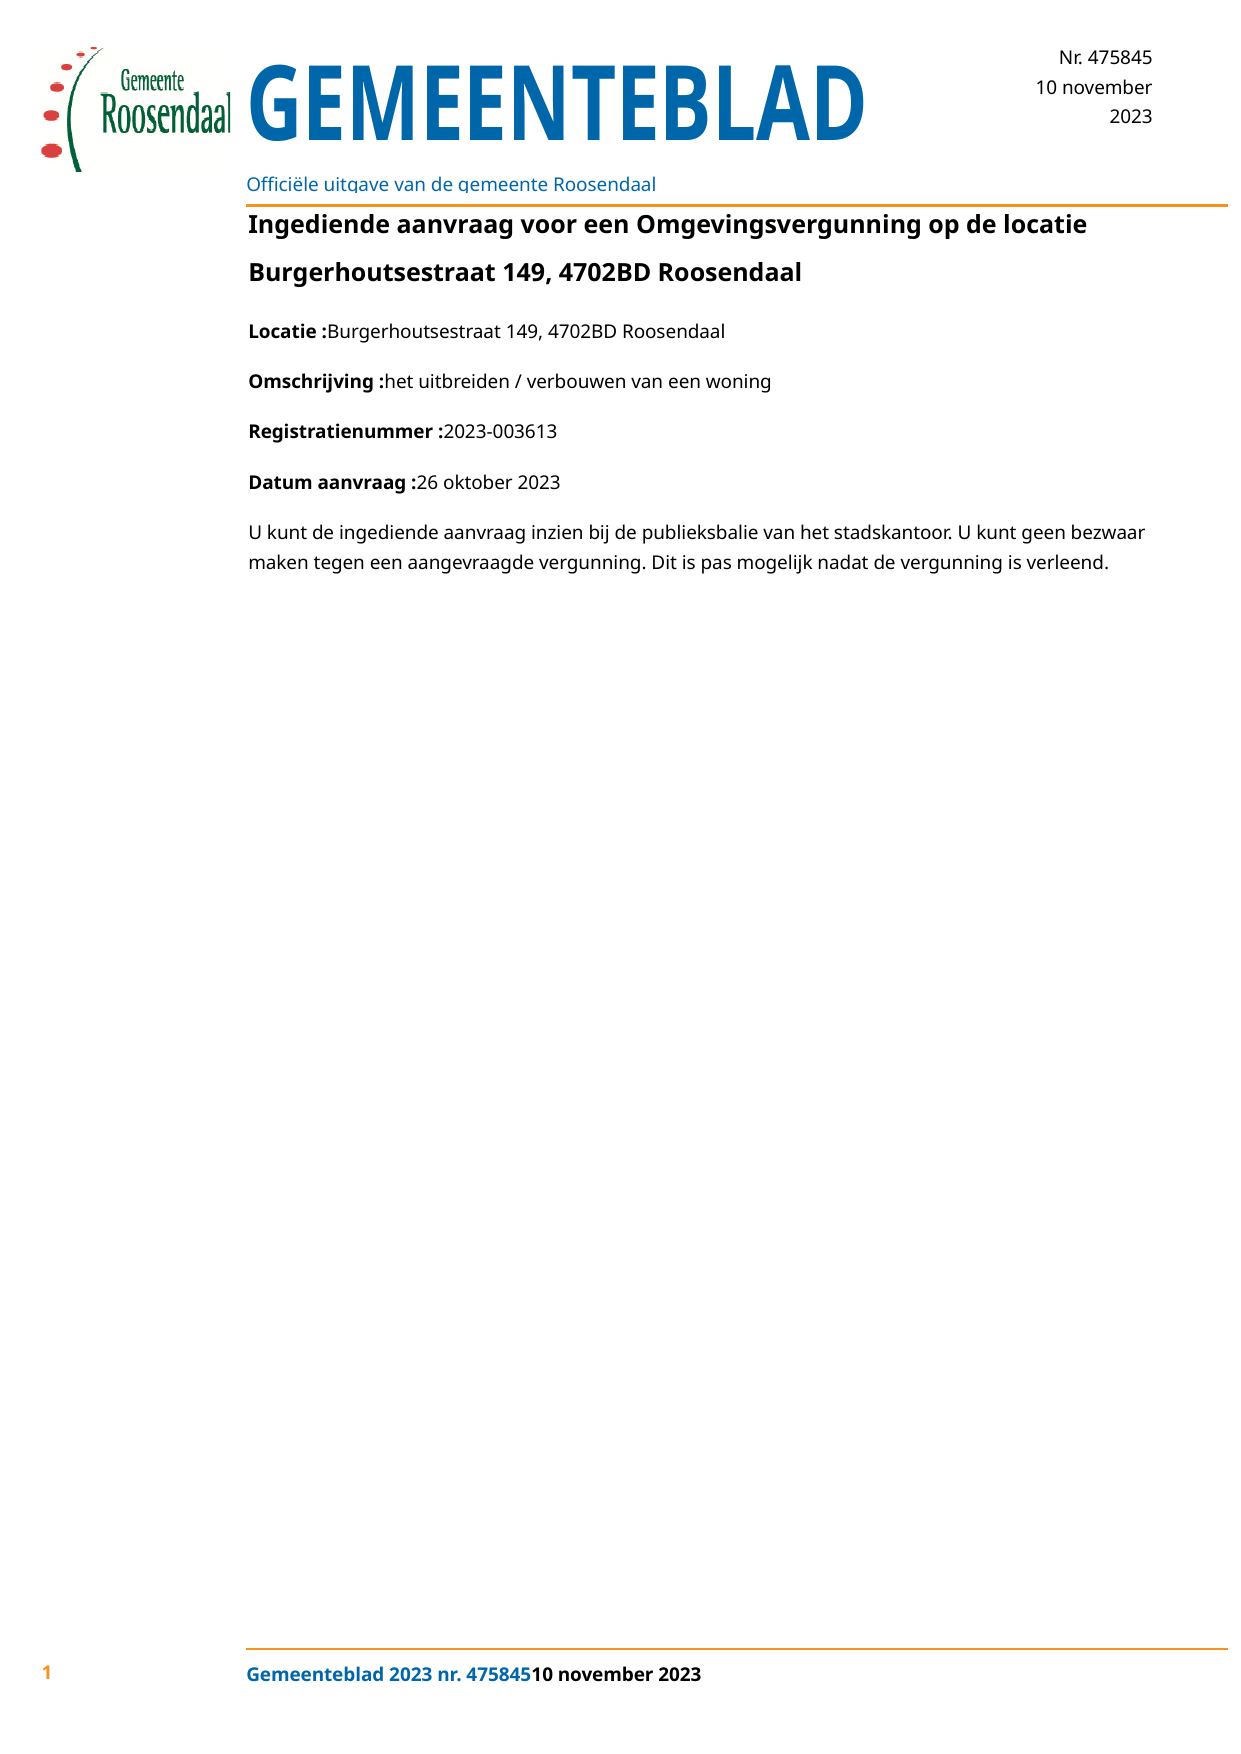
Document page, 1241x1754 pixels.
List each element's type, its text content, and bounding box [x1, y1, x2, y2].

text Locatie :Burgerhoutsestraat 149, 4702BD Roosendaal [248, 318, 1152, 344]
text U kunt de ingediende aanvraag inzien bij de publieksbalie van het stadskantoor. U kunt geen bezwaar maken tegen een aangevraagde vergunning. Dit is pas mogelijk nadat de vergunning is verleend. [248, 519, 1152, 575]
text Registratienummer :2023-003613 [248, 419, 1152, 444]
text Datum aanvraag :26 oktober 2023 [248, 469, 1152, 495]
text Omschrijving :het uitbreiden / verbouwen van een woning [248, 368, 1152, 394]
picture [41, 47, 231, 172]
text Ingediende aanvraag voor een Omgevingsvergunning op de locatie Burgerhoutsestraat 149, 4702BD Roosendaal [248, 207, 1152, 288]
